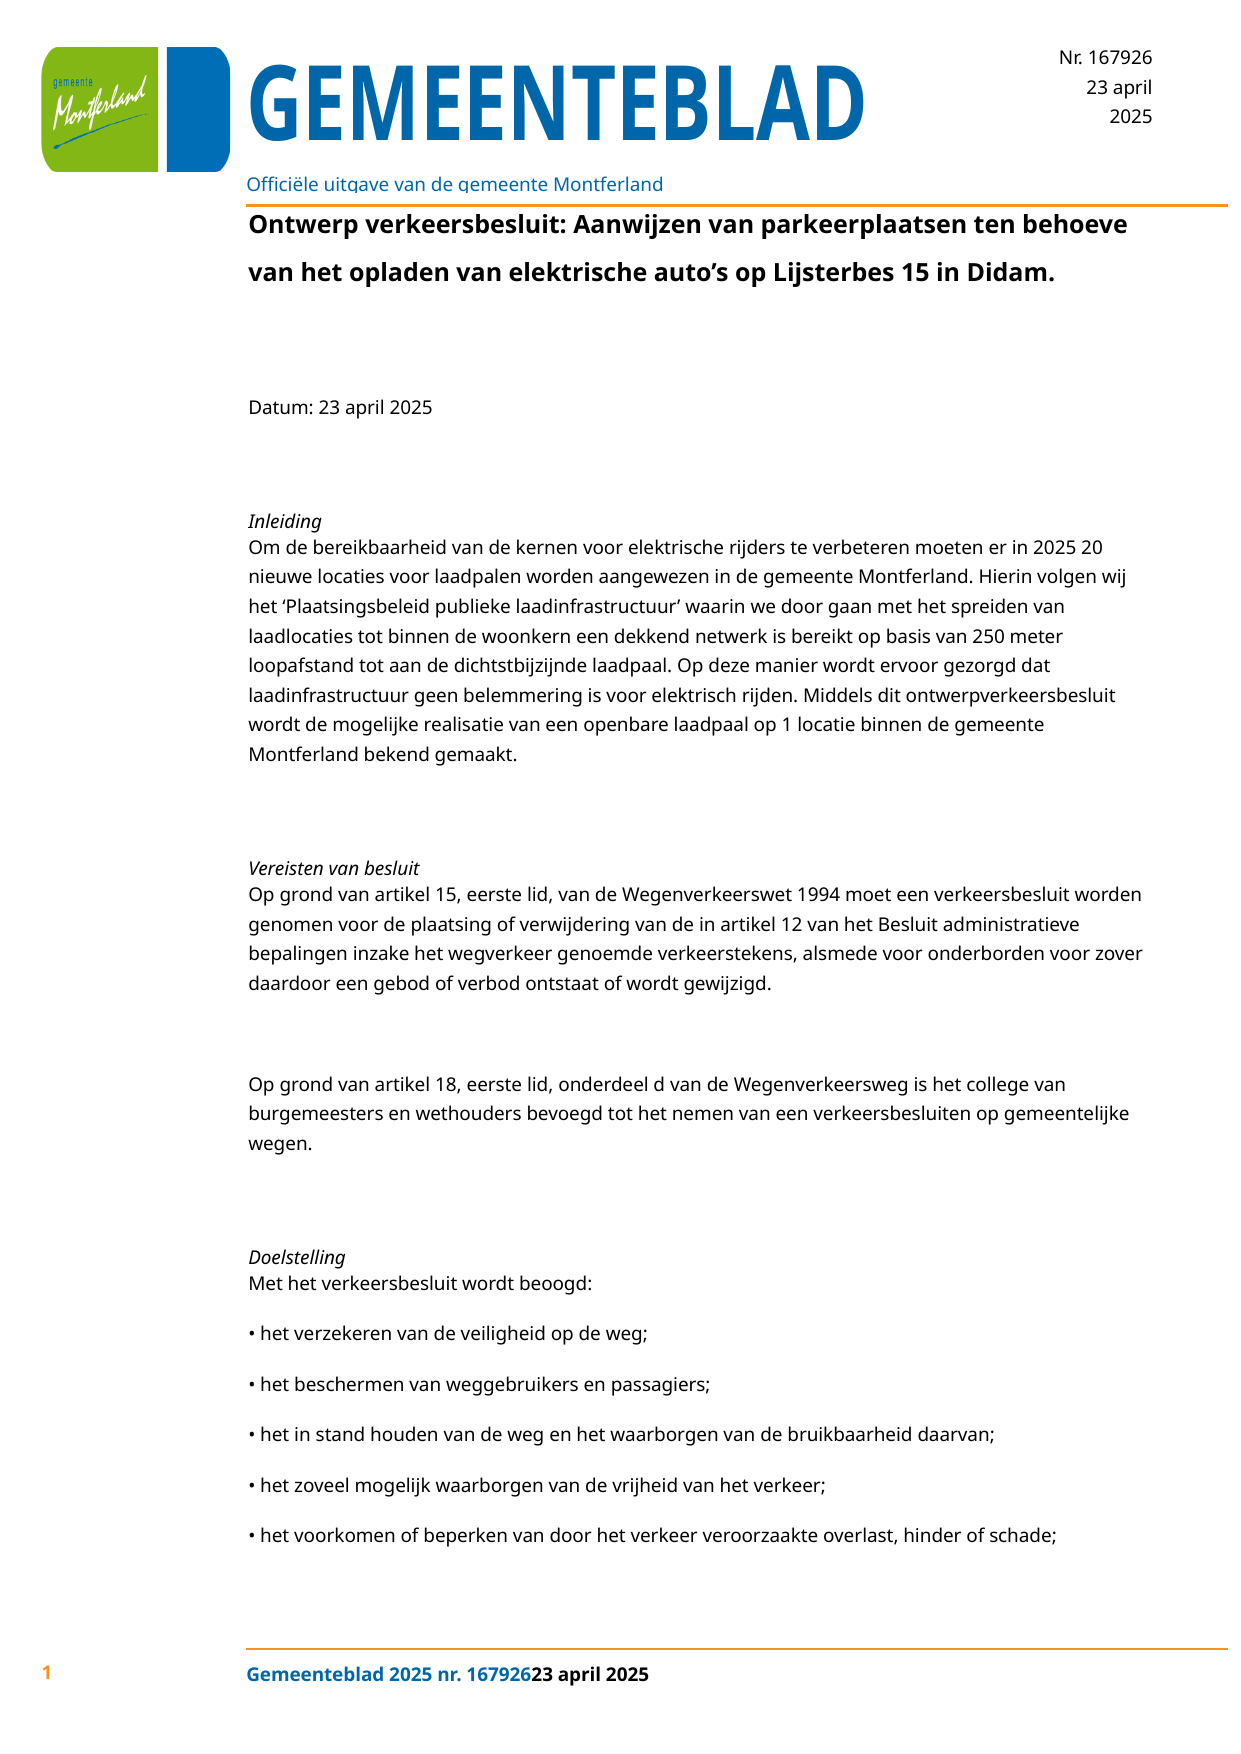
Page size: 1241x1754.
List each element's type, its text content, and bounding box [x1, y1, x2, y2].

text Datum: 23 april 2025 [248, 394, 1152, 420]
text • het verzekeren van de veiligheid op de weg; [248, 1321, 1152, 1346]
text Om de bereikbaarheid van de kernen voor elektrische rijders te verbeteren moeten er in 2025 20 nieuwe locaties voor laadpalen worden aangewezen in de gemeente Montferland. Hierin volgen wij het ‘Plaatsingsbeleid publieke laadinfrastructuur’ waarin we door gaan met het spreiden van laadlocaties tot binnen de woonkern een dekkend netwerk is bereikt op basis van 250 meter loopafstand tot aan de dichtstbijzijnde laadpaal. Op deze manier wordt ervoor gezorgd dat laadinfrastructuur geen belemmering is voor elektrisch rijden. Middels dit ontwerpverkeersbesluit wordt de mogelijke realisatie van een openbare laadpaal op 1 locatie binnen de gemeente Montferland bekend gemaakt. [248, 534, 1152, 767]
text • het zoveel mogelijk waarborgen van de vrijheid van het verkeer; [248, 1472, 1152, 1498]
picture [41, 47, 231, 172]
text Op grond van artikel 18, eerste lid, onderdeel d van de Wegenverkeersweg is het college van burgemeesters en wethouders bevoegd tot het nemen van een verkeersbesluiten op gemeentelijke wegen. [248, 1071, 1152, 1156]
text Op grond van artikel 15, eerste lid, van de Wegenverkeerswet 1994 moet een verkeersbesluit worden genomen voor de plaatsing of verwijdering van de in artikel 12 van het Besluit administratieve bepalingen inzake het wegverkeer genoemde verkeerstekens, alsmede voor onderborden voor zover daardoor een gebod of verbod ontstaat of wordt gewijzigd. [248, 881, 1152, 996]
text • het voorkomen of beperken van door het verkeer veroorzaakte overlast, hinder of schade; [248, 1522, 1152, 1548]
text Doelstelling [248, 1244, 1152, 1270]
text Ontwerp verkeersbesluit: Aanwijzen van parkeerplaatsen ten behoeve van het opladen van elektrische auto’s op Lijsterbes 15 in Didam. [248, 207, 1152, 288]
text Met het verkeersbesluit wordt beoogd: [248, 1270, 1152, 1296]
text • het beschermen van weggebruikers en passagiers; [248, 1371, 1152, 1397]
text • het in stand houden van de weg en het waarborgen van de bruikbaarheid daarvan; [248, 1421, 1152, 1447]
text Inleiding [248, 508, 1152, 534]
text Vereisten van besluit [248, 856, 1152, 881]
